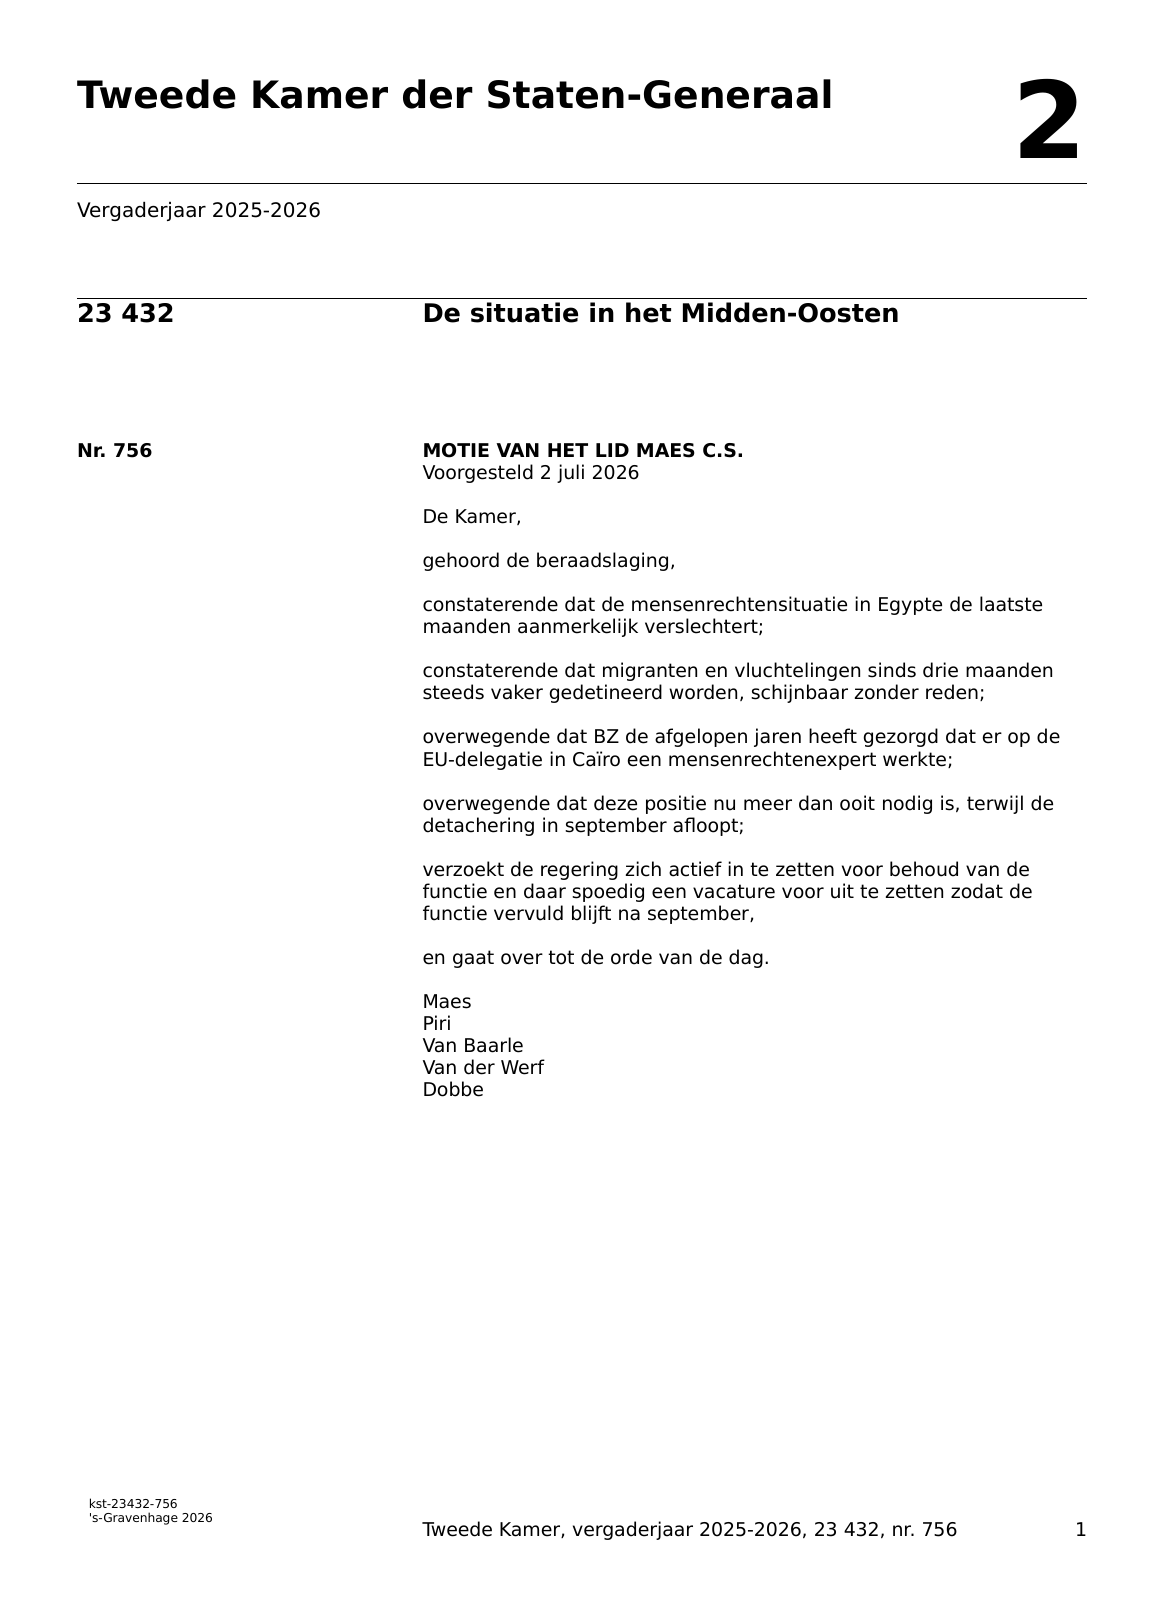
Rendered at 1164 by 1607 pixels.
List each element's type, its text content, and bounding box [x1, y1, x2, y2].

text Dobbe [422, 1079, 1087, 1101]
text Piri [422, 1013, 1087, 1035]
text verzoekt de regering zich actief in te zetten voor behoud van de functie en daar spoedig een vacature voor uit te zetten zodat de functie vervuld blijft na september, [422, 859, 1087, 925]
text De Kamer, [422, 506, 1087, 528]
text en gaat over tot de orde van de dag. [422, 947, 1087, 969]
table_header Tweede Kamer der Staten-Generaal [77, 59, 886, 183]
text Voorgesteld 2 juli 2026 [422, 462, 1087, 484]
table_header 2 [886, 59, 1087, 183]
table_cell Vergaderjaar 2025-2026 [77, 184, 1087, 298]
text Maes [422, 991, 1087, 1013]
text Van der Werf [422, 1057, 1087, 1079]
text overwegende dat BZ de afgelopen jaren heeft gezorgd dat er op de EU-delegatie in Caïro een mensenrechtenexpert werkte; [422, 726, 1087, 770]
subtitle Nr. 756 MOTIE VAN HET LID MAES C.S. [77, 440, 1087, 462]
subtitle 23 432 De situatie in het Midden-Oosten [77, 299, 1087, 329]
text 's-Gravenhage 2026 [88, 1511, 323, 1525]
text gehoord de beraadslaging, [422, 550, 1087, 572]
text overwegende dat deze positie nu meer dan ooit nodig is, terwijl de detachering in september afloopt; [422, 793, 1087, 837]
text constaterende dat migranten en vluchtelingen sinds drie maanden steeds vaker gedetineerd worden, schijnbaar zonder reden; [422, 660, 1087, 704]
text constaterende dat de mensenrechtensituatie in Egypte de laatste maanden aanmerkelijk verslechtert; [422, 594, 1087, 638]
text kst-23432-756 [88, 1497, 323, 1511]
text Van Baarle [422, 1035, 1087, 1057]
